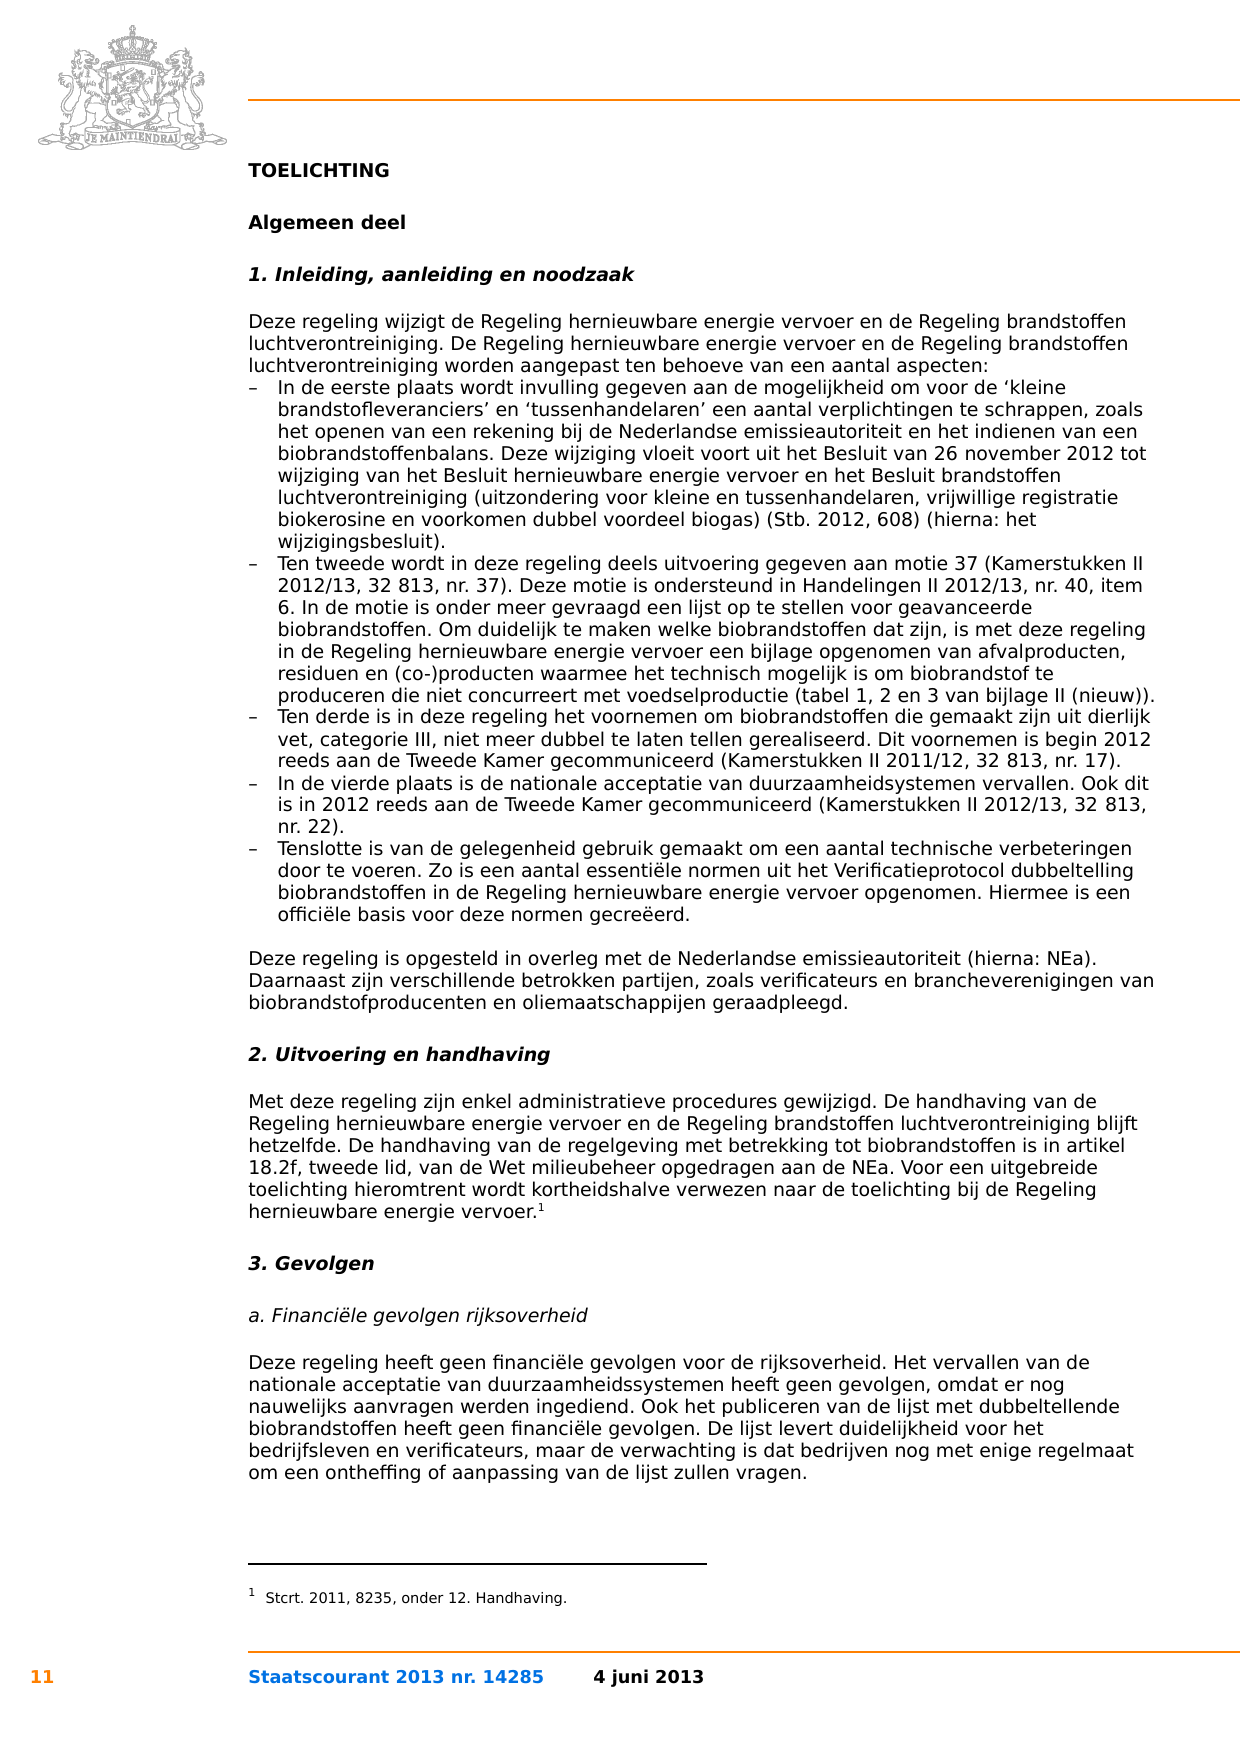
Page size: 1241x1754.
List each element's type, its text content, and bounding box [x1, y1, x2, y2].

text – In de vierde plaats is de nationale acceptatie van duurzaamheidsystemen vervallen. Ook dit is in 2012 reeds aan de Tweede Kamer gecommuniceerd (Kamerstukken II 2012/13, 32 813, nr. 22). [248, 772, 1163, 838]
subtitle 3. Gevolgen [248, 1253, 1163, 1275]
text – Tenslotte is van de gelegenheid gebruik gemaakt om een aantal technische verbeteringen door te voeren. Zo is een aantal essentiële normen uit het Verificatieprotocol dubbeltelling biobrandstoffen in de Regeling hernieuwbare energie vervoer opgenomen. Hiermee is een officiële basis voor deze normen gecreëerd. [248, 838, 1163, 926]
text – Ten tweede wordt in deze regeling deels uitvoering gegeven aan motie 37 (Kamerstukken II 2012/13, 32 813, nr. 37). Deze motie is ondersteund in Handelingen II 2012/13, nr. 40, item 6. In de motie is onder meer gevraagd een lijst op te stellen voor geavanceerde biobrandstoffen. Om duidelijk te maken welke biobrandstoffen dat zijn, is met deze regeling in de Regeling hernieuwbare energie vervoer een bijlage opgenomen van afvalproducten, residuen en (co-)producten waarmee het technisch mogelijk is om biobrandstof te produceren die niet concurreert met voedselproductie (tabel 1, 2 en 3 van bijlage II (nieuw)). [248, 553, 1163, 706]
subtitle 2. Uitvoering en handhaving [248, 1044, 1163, 1066]
picture [38, 25, 227, 150]
subtitle 1. Inleiding, aanleiding en noodzaak [248, 264, 1163, 286]
text Deze regeling heeft geen financiële gevolgen voor de rijksoverheid. Het vervallen van de nationale acceptatie van duurzaamheidssystemen heeft geen gevolgen, omdat er nog nauwelijks aanvragen werden ingediend. Ook het publiceren van de lijst met dubbeltellende biobrandstoffen heeft geen financiële gevolgen. De lijst levert duidelijkheid voor het bedrijfsleven en verificateurs, maar de verwachting is dat bedrijven nog met enige regelmaat om een ontheffing of aanpassing van de lijst zullen vragen. [248, 1352, 1163, 1484]
subtitle TOELICHTING [248, 160, 1163, 182]
text – Ten derde is in deze regeling het voornemen om biobrandstoffen die gemaakt zijn uit dierlijk vet, categorie III, niet meer dubbel te laten tellen gerealiseerd. Dit voornemen is begin 2012 reeds aan de Tweede Kamer gecommuniceerd (Kamerstukken II 2011/12, 32 813, nr. 17). [248, 706, 1163, 772]
text Met deze regeling zijn enkel administratieve procedures gewijzigd. De handhaving van de Regeling hernieuwbare energie vervoer en de Regeling brandstoffen luchtverontreiniging blijft hetzelfde. De handhaving van de regelgeving met betrekking tot biobrandstoffen is in artikel 18.2f, tweede lid, van de Wet milieubeheer opgedragen aan de NEa. Voor een uitgebreide toelichting hieromtrent wordt kortheidshalve verwezen naar de toelichting bij de Regeling hernieuwbare energie vervoer. [248, 1091, 1163, 1223]
subtitle Algemeen deel [248, 212, 1163, 234]
subtitle a. Financiële gevolgen rijksoverheid [248, 1305, 1163, 1327]
text Deze regeling wijzigt de Regeling hernieuwbare energie vervoer en de Regeling brandstoffen luchtverontreiniging. De Regeling hernieuwbare energie vervoer en de Regeling brandstoffen luchtverontreiniging worden aangepast ten behoeve van een aantal aspecten: [248, 311, 1163, 377]
text Deze regeling is opgesteld in overleg met de Nederlandse emissieautoriteit (hierna: NEa). Daarnaast zijn verschillende betrokken partijen, zoals verificateurs en brancheverenigingen van biobrandstofproducenten en oliemaatschappijen geraadpleegd. [248, 948, 1163, 1014]
text Stcrt. 2011, 8235, onder 12. Handhaving. [248, 1586, 1163, 1608]
text – In de eerste plaats wordt invulling gegeven aan de mogelijkheid om voor de ‘kleine brandstofleveranciers’ en ‘tussenhandelaren’ een aantal verplichtingen te schrappen, zoals het openen van een rekening bij de Nederlandse emissieautoriteit en het indienen van een biobrandstoffenbalans. Deze wijziging vloeit voort uit het Besluit van 26 november 2012 tot wijziging van het Besluit hernieuwbare energie vervoer en het Besluit brandstoffen luchtverontreiniging (uitzondering voor kleine en tussenhandelaren, vrijwillige registratie biokerosine en voorkomen dubbel voordeel biogas) (Stb. 2012, 608) (hierna: het wijzigingsbesluit). [248, 377, 1163, 553]
